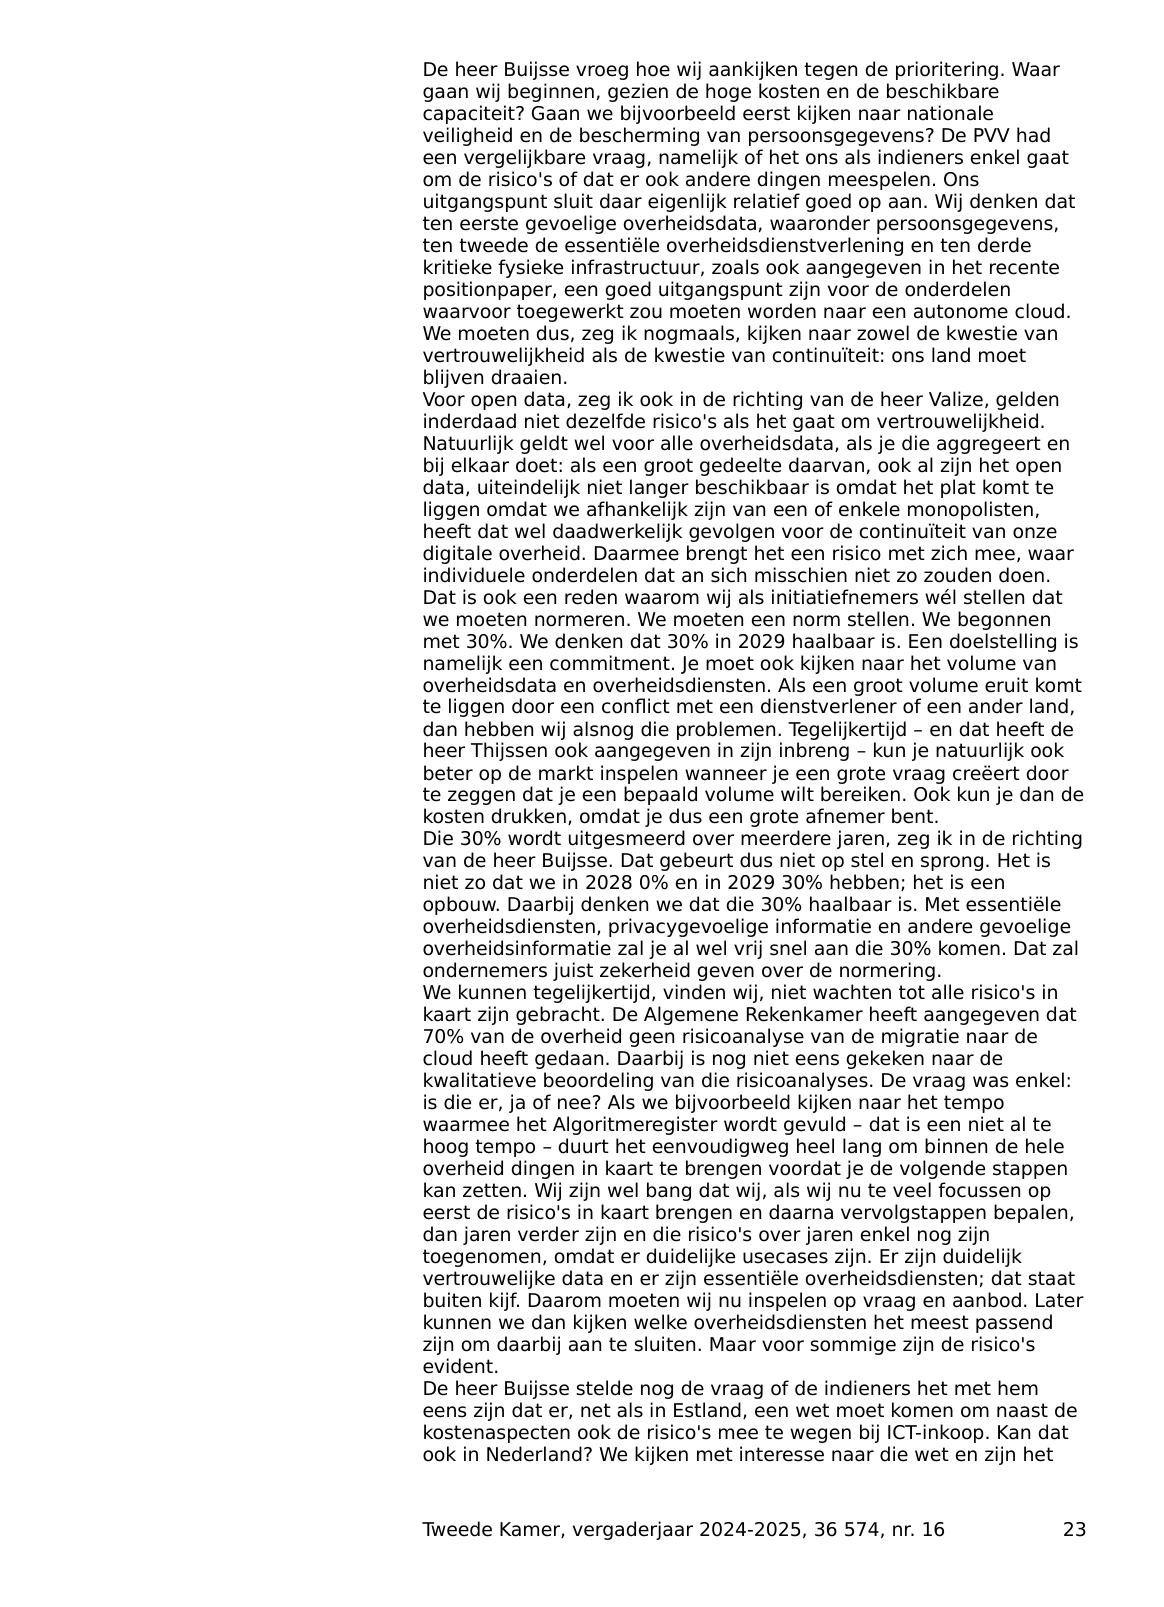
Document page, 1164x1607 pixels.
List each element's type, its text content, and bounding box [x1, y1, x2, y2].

text De heer Buijsse stelde nog de vraag of de indieners het met hem eens zijn dat er, net als in Estland, een wet moet komen om naast de kostenaspecten ook de risico's mee te wegen bij ICT-inkoop. Kan dat ook in Nederland? We kijken met interesse naar die wet en zijn het [422, 1378, 1087, 1466]
text We kunnen tegelijkertijd, vinden wij, niet wachten tot alle risico's in kaart zijn gebracht. De Algemene Rekenkamer heeft aangegeven dat 70% van de overheid geen risicoanalyse van de migratie naar de cloud heeft gedaan. Daarbij is nog niet eens gekeken naar de kwalitatieve beoordeling van die risicoanalyses. De vraag was enkel: is die er, ja of nee? Als we bijvoorbeeld kijken naar het tempo waarmee het Algoritmeregister wordt gevuld – dat is een niet al te hoog tempo – duurt het eenvoudigweg heel lang om binnen de hele overheid dingen in kaart te brengen voordat je de volgende stappen kan zetten. Wij zijn wel bang dat wij, als wij nu te veel focussen op eerst de risico's in kaart brengen en daarna vervolgstappen bepalen, dan jaren verder zijn en die risico's over jaren enkel nog zijn toegenomen, omdat er duidelijke usecases zijn. Er zijn duidelijk vertrouwelijke data en er zijn essentiële overheidsdiensten; dat staat buiten kijf. Daarom moeten wij nu inspelen op vraag en aanbod. Later kunnen we dan kijken welke overheidsdiensten het meest passend zijn om daarbij aan te sluiten. Maar voor sommige zijn de risico's evident. [422, 982, 1087, 1378]
text De heer Buijsse vroeg hoe wij aankijken tegen de prioritering. Waar gaan wij beginnen, gezien de hoge kosten en de beschikbare capaciteit? Gaan we bijvoorbeeld eerst kijken naar nationale veiligheid en de bescherming van persoonsgegevens? De PVV had een vergelijkbare vraag, namelijk of het ons als indieners enkel gaat om de risico's of dat er ook andere dingen meespelen. Ons uitgangspunt sluit daar eigenlijk relatief goed op aan. Wij denken dat ten eerste gevoelige overheidsdata, waaronder persoonsgegevens, ten tweede de essentiële overheidsdienstverlening en ten derde kritieke fysieke infrastructuur, zoals ook aangegeven in het recente positionpaper, een goed uitgangspunt zijn voor de onderdelen waarvoor toegewerkt zou moeten worden naar een autonome cloud. We moeten dus, zeg ik nogmaals, kijken naar zowel de kwestie van vertrouwelijkheid als de kwestie van continuïteit: ons land moet blijven draaien. [422, 59, 1087, 389]
text Die 30% wordt uitgesmeerd over meerdere jaren, zeg ik in de richting van de heer Buijsse. Dat gebeurt dus niet op stel en sprong. Het is niet zo dat we in 2028 0% en in 2029 30% hebben; het is een opbouw. Daarbij denken we dat die 30% haalbaar is. Met essentiële overheidsdiensten, privacygevoelige informatie en andere gevoelige overheidsinformatie zal je al wel vrij snel aan die 30% komen. Dat zal ondernemers juist zekerheid geven over de normering. [422, 828, 1087, 982]
text Voor open data, zeg ik ook in de richting van de heer Valize, gelden inderdaad niet dezelfde risico's als het gaat om vertrouwelijkheid. Natuurlijk geldt wel voor alle overheidsdata, als je die aggregeert en bij elkaar doet: als een groot gedeelte daarvan, ook al zijn het open data, uiteindelijk niet langer beschikbaar is omdat het plat komt te liggen omdat we afhankelijk zijn van een of enkele monopolisten, heeft dat wel daadwerkelijk gevolgen voor de continuïteit van onze digitale overheid. Daarmee brengt het een risico met zich mee, waar individuele onderdelen dat an sich misschien niet zo zouden doen. Dat is ook een reden waarom wij als initiatiefnemers wél stellen dat we moeten normeren. We moeten een norm stellen. We begonnen met 30%. We denken dat 30% in 2029 haalbaar is. Een doelstelling is namelijk een commitment. Je moet ook kijken naar het volume van overheidsdata en overheidsdiensten. Als een groot volume eruit komt te liggen door een conflict met een dienstverlener of een ander land, dan hebben wij alsnog die problemen. Tegelijkertijd – en dat heeft de heer Thijssen ook aangegeven in zijn inbreng – kun je natuurlijk ook beter op de markt inspelen wanneer je een grote vraag creëert door te zeggen dat je een bepaald volume wilt bereiken. Ook kun je dan de kosten drukken, omdat je dus een grote afnemer bent. [422, 389, 1087, 828]
